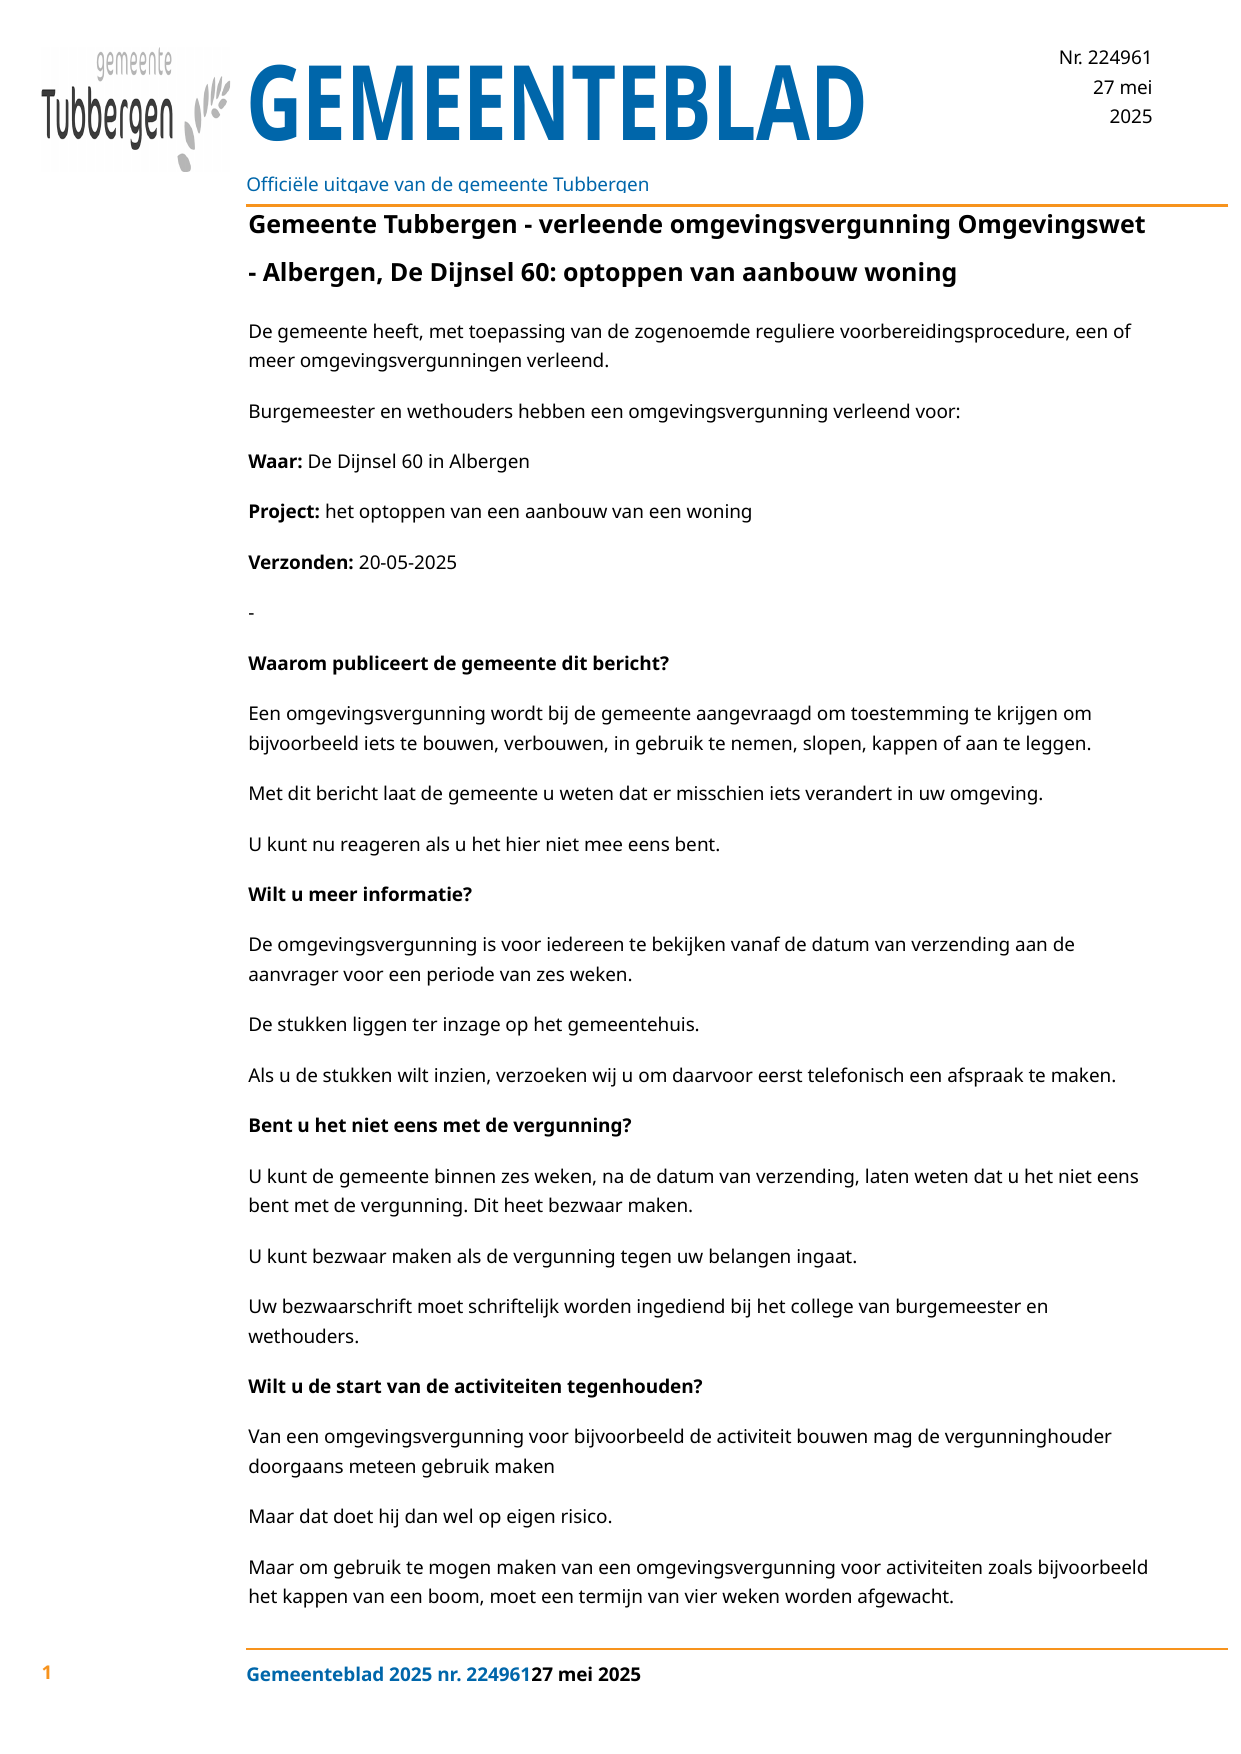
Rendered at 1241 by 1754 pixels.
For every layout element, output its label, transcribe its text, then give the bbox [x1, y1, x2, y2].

text Maar dat doet hij dan wel op eigen risico. [248, 1504, 1152, 1529]
picture [41, 47, 231, 172]
text U kunt de gemeente binnen zes weken, na de datum van verzending, laten weten dat u het niet eens bent met de vergunning. Dit heet bezwaar maken. [248, 1163, 1152, 1218]
text Burgemeester en wethouders hebben een omgevingsvergunning verleend voor: [248, 398, 1152, 424]
text De omgevingsvergunning is voor iedereen te bekijken vanaf de datum van verzending aan de aanvrager voor een periode van zes weken. [248, 932, 1152, 987]
text Gemeente Tubbergen - verleende omgevingsvergunning Omgevingswet - Albergen, De Dijnsel 60: optoppen van aanbouw woning [248, 207, 1152, 288]
text Een omgevingsvergunning wordt bij de gemeente aangevraagd om toestemming te krijgen om bijvoorbeeld iets te bouwen, verbouwen, in gebruik te nemen, slopen, kappen of aan te leggen. [248, 700, 1152, 756]
text U kunt bezwaar maken als de vergunning tegen uw belangen ingaat. [248, 1243, 1152, 1269]
text Verzonden: 20-05-2025 [248, 549, 1152, 575]
text U kunt nu reageren als u het hier niet mee eens bent. [248, 831, 1152, 857]
text Bent u het niet eens met de vergunning? [248, 1112, 1152, 1138]
text Uw bezwaarschrift moet schriftelijk worden ingediend bij het college van burgemeester en wethouders. [248, 1293, 1152, 1349]
text Als u de stukken wilt inzien, verzoeken wij u om daarvoor eerst telefonisch een afspraak te maken. [248, 1062, 1152, 1088]
text Van een omgevingsvergunning voor bijvoorbeeld de activiteit bouwen mag de vergunninghouder doorgaans meteen gebruik maken [248, 1424, 1152, 1479]
text Waarom publiceert de gemeente dit bericht? [248, 650, 1152, 676]
text Wilt u de start van de activiteiten tegenhouden? [248, 1373, 1152, 1399]
text Project: het optoppen van een aanbouw van een woning [248, 499, 1152, 524]
text - [248, 599, 1152, 625]
text De gemeente heeft, met toepassing van de zogenoemde reguliere voorbereidingsprocedure, een of meer omgevingsvergunningen verleend. [248, 318, 1152, 373]
text Wilt u meer informatie? [248, 881, 1152, 907]
text Waar: De Dijnsel 60 in Albergen [248, 448, 1152, 474]
text Met dit bericht laat de gemeente u weten dat er misschien iets verandert in uw omgeving. [248, 780, 1152, 806]
text Maar om gebruik te mogen maken van een omgevingsvergunning voor activiteiten zoals bijvoorbeeld het kappen van een boom, moet een termijn van vier weken worden afgewacht. [248, 1554, 1152, 1609]
text De stukken liggen ter inzage op het gemeentehuis. [248, 1012, 1152, 1037]
